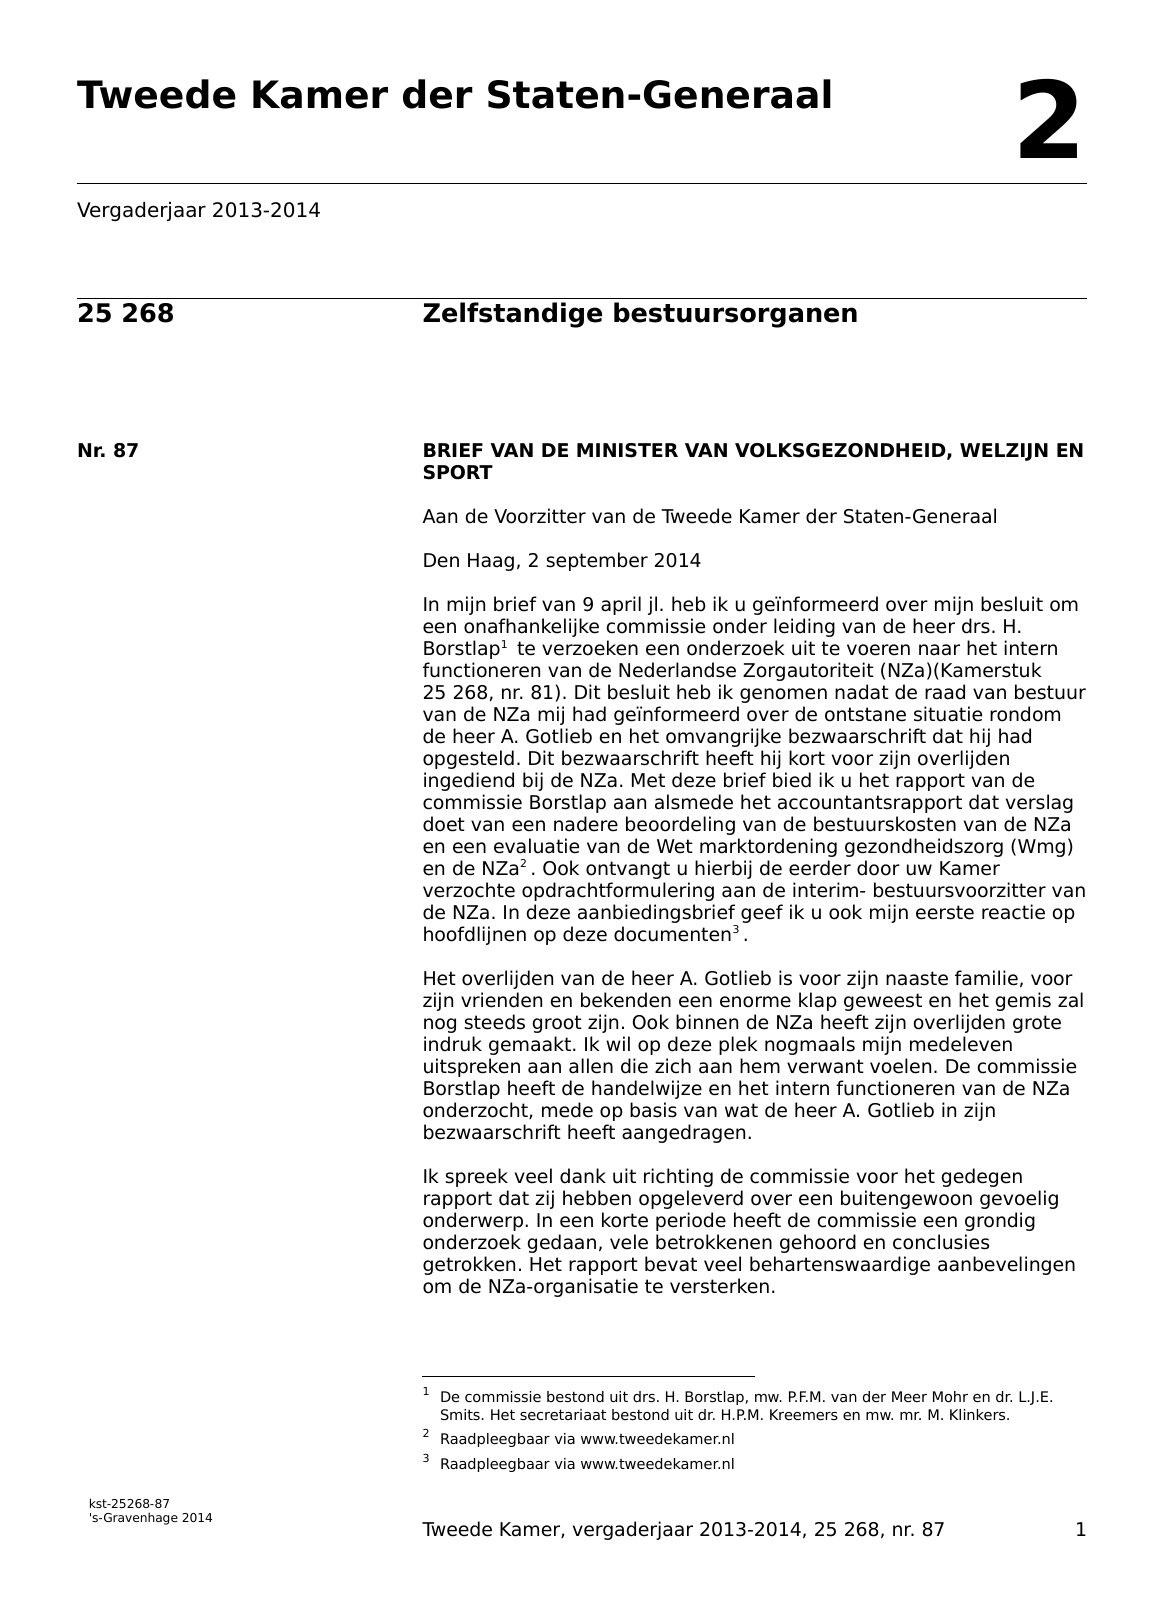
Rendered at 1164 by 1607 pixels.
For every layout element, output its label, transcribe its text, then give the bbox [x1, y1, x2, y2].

table_header Tweede Kamer der Staten-Generaal [77, 59, 886, 183]
text kst-25268-87 [88, 1497, 323, 1511]
text Het overlijden van de heer A. Gotlieb is voor zijn naaste familie, voor zijn vrienden en bekenden een enorme klap geweest en het gemis zal nog steeds groot zijn. Ook binnen de NZa heeft zijn overlijden grote indruk gemaakt. Ik wil op deze plek nogmaals mijn medeleven uitspreken aan allen die zich aan hem verwant voelen. De commissie Borstlap heeft de handelwijze en het intern functioneren van de NZa onderzocht, mede op basis van wat de heer A. Gotlieb in zijn bezwaarschrift heeft aangedragen. [422, 968, 1087, 1144]
subtitle Nr. 87 BRIEF VAN DE MINISTER VAN VOLKSGEZONDHEID, WELZIJN EN SPORT [77, 440, 1087, 484]
text Aan de Voorzitter van de Tweede Kamer der Staten-Generaal [422, 506, 1087, 528]
subtitle 25 268 Zelfstandige bestuursorganen [77, 299, 1087, 329]
text Ik spreek veel dank uit richting de commissie voor het gedegen rapport dat zij hebben opgeleverd over een buitengewoon gevoelig onderwerp. In een korte periode heeft de commissie een grondig onderzoek gedaan, vele betrokkenen gehoord en conclusies getrokken. Het rapport bevat veel behartenswaardige aanbevelingen om de NZa-organisatie te versterken. [422, 1166, 1087, 1298]
text Raadpleegbaar via www.tweedekamer.nl [422, 1427, 1087, 1449]
table_cell Vergaderjaar 2013-2014 [77, 184, 1087, 298]
text Raadpleegbaar via www.tweedekamer.nl [422, 1452, 1087, 1474]
text De commissie bestond uit drs. H. Borstlap, mw. P.F.M. van der Meer Mohr en dr. L.J.E. Smits. Het secretariaat bestond uit dr. H.P.M. Kreemers en mw. mr. M. Klinkers. [422, 1385, 1087, 1424]
table_header 2 [886, 59, 1087, 183]
text 's-Gravenhage 2014 [88, 1511, 323, 1525]
text Den Haag, 2 september 2014 [422, 550, 1087, 572]
text In mijn brief van 9 april jl. heb ik u geïnformeerd over mijn besluit om een onafhankelijke commissie onder leiding van de heer drs. H. Borstlap te verzoeken een onderzoek uit te voeren naar het intern functioneren van de Nederlandse Zorgautoriteit (NZa)(Kamerstuk 25 268, nr. 81). Dit besluit heb ik genomen nadat de raad van bestuur van de NZa mij had geïnformeerd over de ontstane situatie rondom de heer A. Gotlieb en het omvangrijke bezwaarschrift dat hij had opgesteld. Dit bezwaarschrift heeft hij kort voor zijn overlijden ingediend bij de NZa. Met deze brief bied ik u het rapport van de commissie Borstlap aan alsmede het accountantsrapport dat verslag doet van een nadere beoordeling van de bestuurskosten van de NZa en een evaluatie van de Wet marktordening gezondheidszorg (Wmg) en de NZa. Ook ontvangt u hierbij de eerder door uw Kamer verzochte opdrachtformulering aan de interim- bestuursvoorzitter van de NZa. In deze aanbiedingsbrief geef ik u ook mijn eerste reactie op hoofdlijnen op deze documenten. [422, 594, 1087, 946]
